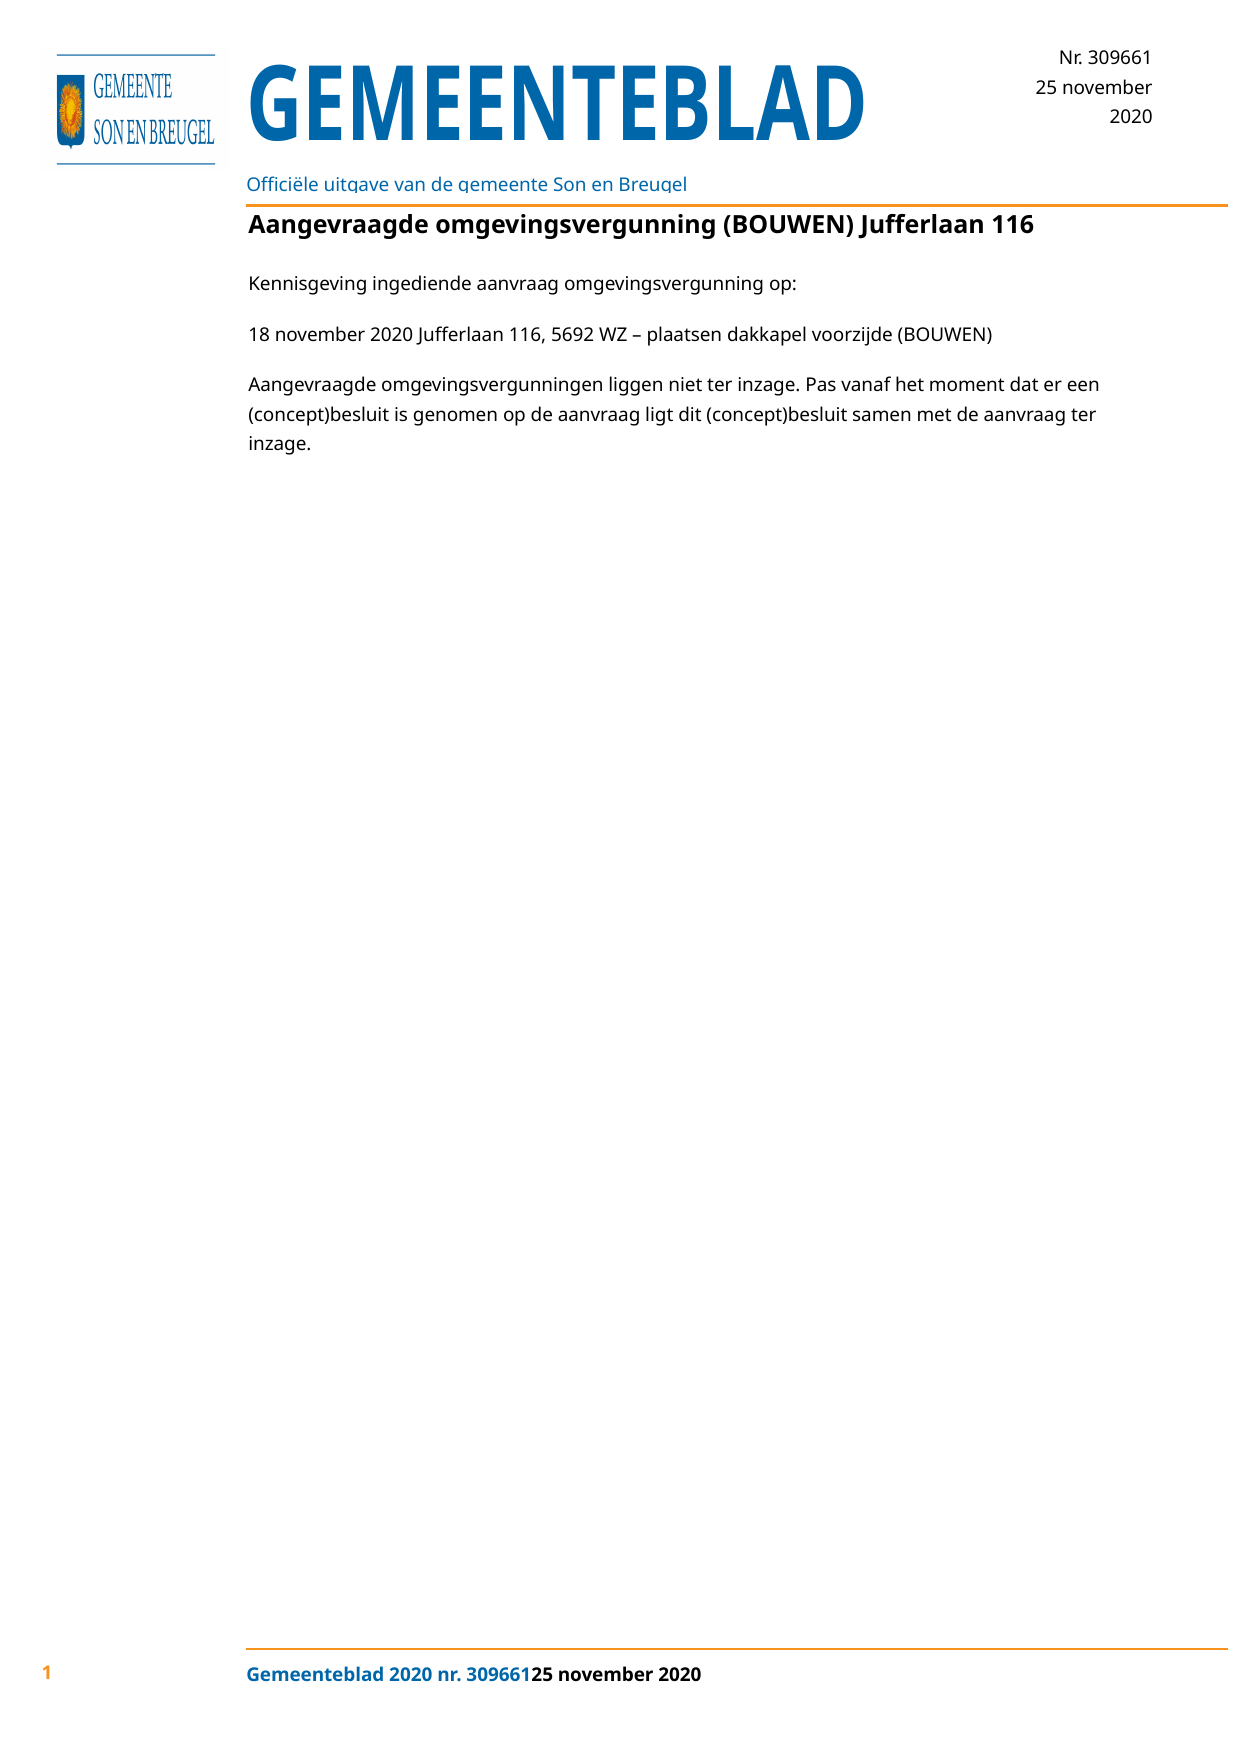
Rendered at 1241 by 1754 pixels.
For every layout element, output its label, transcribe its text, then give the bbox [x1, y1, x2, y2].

text Aangevraagde omgevingsvergunning (BOUWEN) Jufferlaan 116 [248, 207, 1152, 241]
text Aangevraagde omgevingsvergunningen liggen niet ter inzage. Pas vanaf het moment dat er een (concept)besluit is genomen op de aanvraag ligt dit (concept)besluit samen met de aanvraag ter inzage. [248, 371, 1152, 456]
picture [41, 47, 231, 172]
text 18 november 2020 Jufferlaan 116, 5692 WZ – plaatsen dakkapel voorzijde (BOUWEN) [248, 321, 1152, 346]
text Kennisgeving ingediende aanvraag omgevingsvergunning op: [248, 270, 1152, 296]
